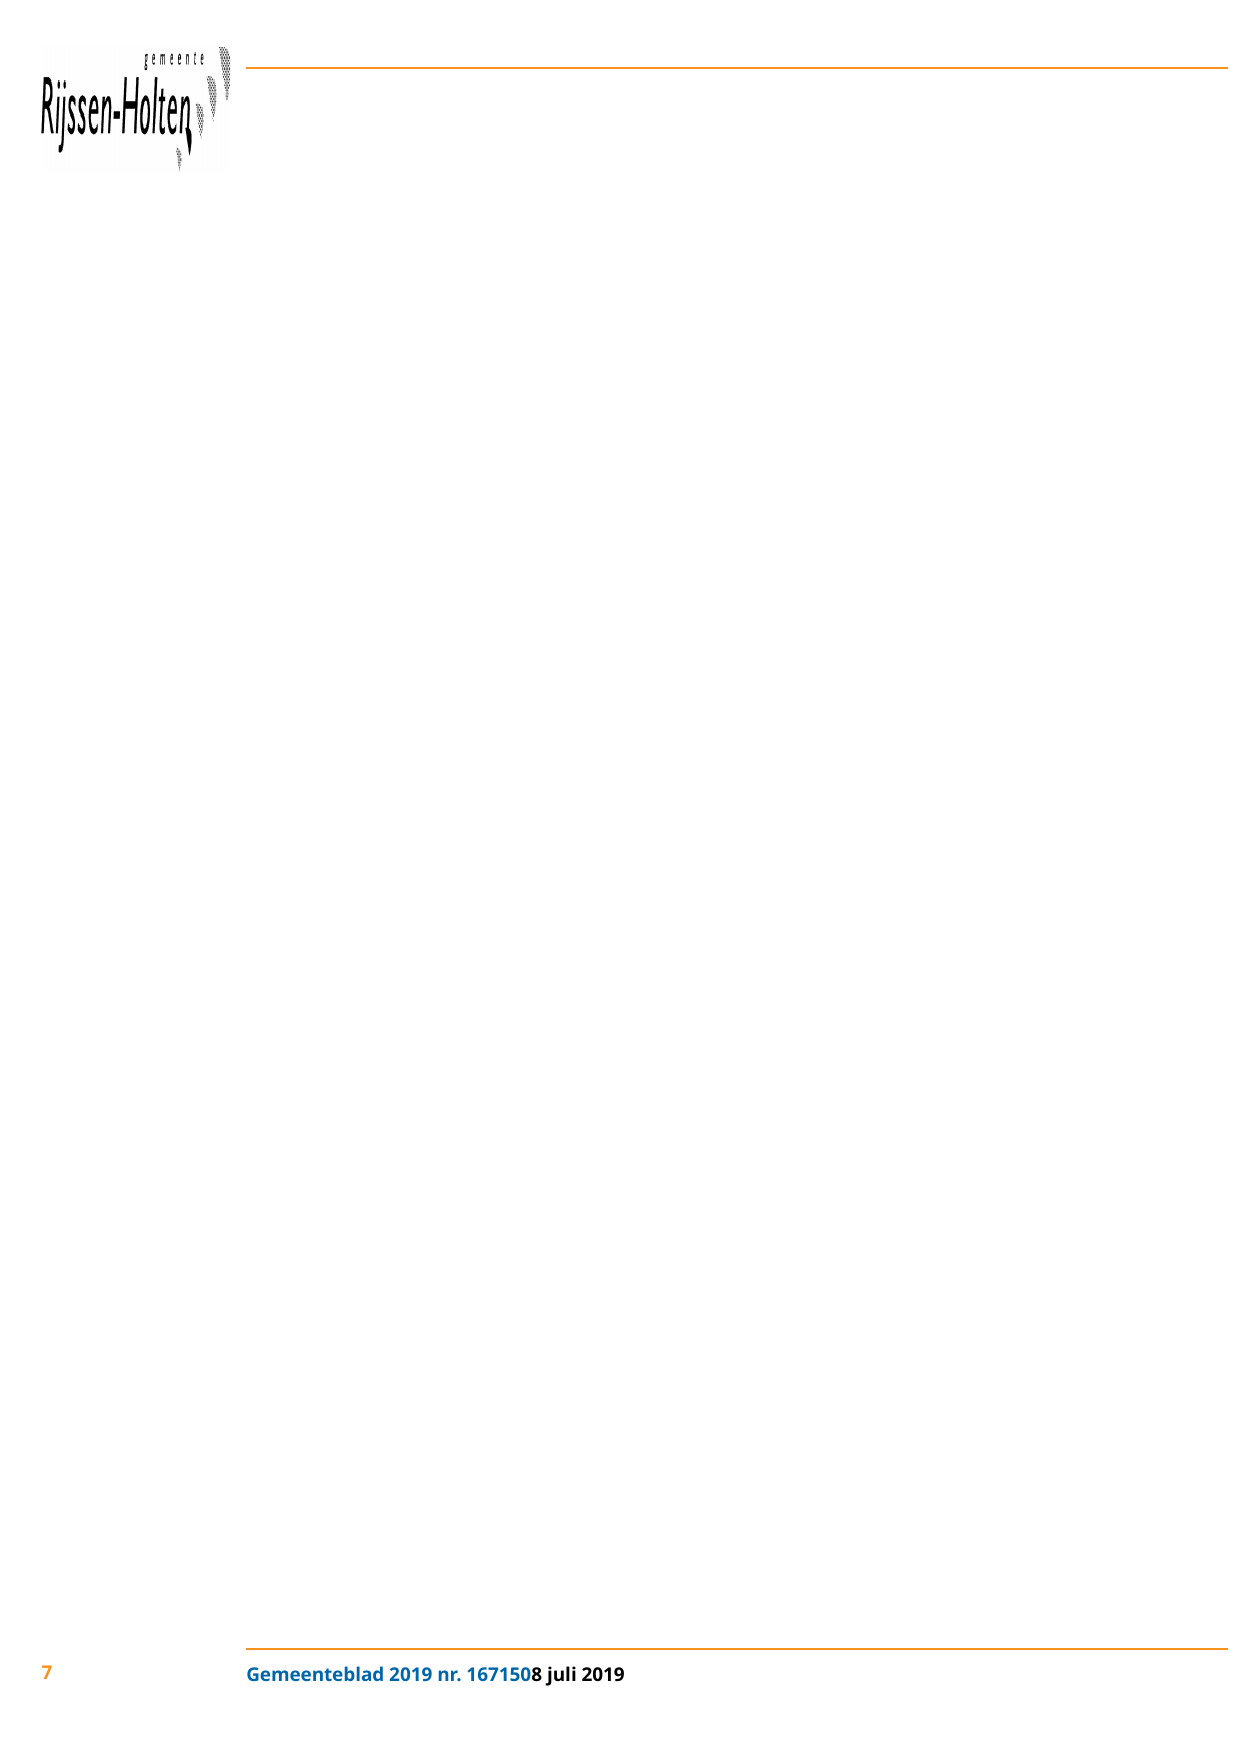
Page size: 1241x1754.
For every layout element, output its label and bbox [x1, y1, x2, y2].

picture [41, 47, 231, 172]
